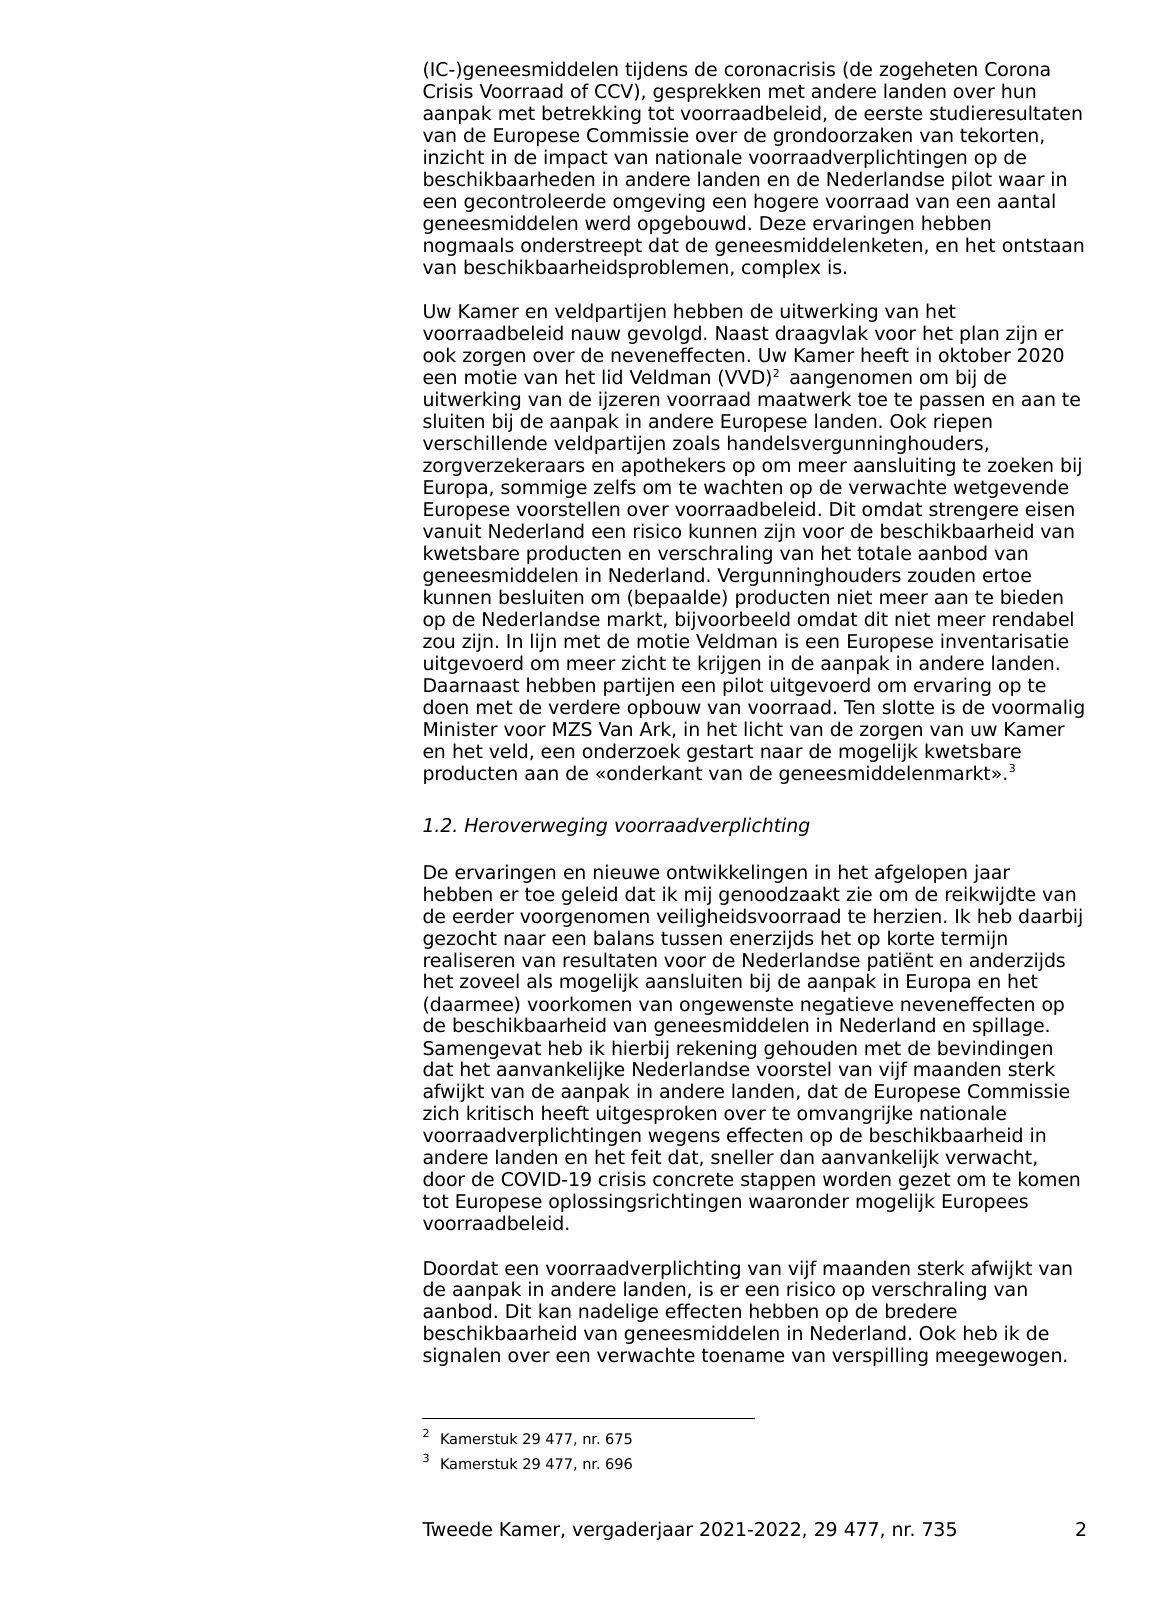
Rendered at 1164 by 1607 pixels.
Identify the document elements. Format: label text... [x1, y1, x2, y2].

text (IC-)geneesmiddelen tijdens de coronacrisis (de zogeheten Corona Crisis Voorraad of CCV), gesprekken met andere landen over hun aanpak met betrekking tot voorraadbeleid, de eerste studieresultaten van de Europese Commissie over de grondoorzaken van tekorten, inzicht in de impact van nationale voorraadverplichtingen op de beschikbaarheden in andere landen en de Nederlandse pilot waar in een gecontroleerde omgeving een hogere voorraad van een aantal geneesmiddelen werd opgebouwd. Deze ervaringen hebben nogmaals onderstreept dat de geneesmiddelenketen, en het ontstaan van beschikbaarheidsproblemen, complex is. [422, 59, 1087, 279]
subtitle 1.2. Heroverweging voorraadverplichting [422, 814, 1087, 837]
text Doordat een voorraadverplichting van vijf maanden sterk afwijkt van de aanpak in andere landen, is er een risico op verschraling van aanbod. Dit kan nadelige effecten hebben op de bredere beschikbaarheid van geneesmiddelen in Nederland. Ook heb ik de signalen over een verwachte toename van verspilling meegewogen. [422, 1257, 1087, 1367]
text Samengevat heb ik hierbij rekening gehouden met de bevindingen dat het aanvankelijke Nederlandse voorstel van vijf maanden sterk afwijkt van de aanpak in andere landen, dat de Europese Commissie zich kritisch heeft uitgesproken over te omvangrijke nationale voorraadverplichtingen wegens effecten op de beschikbaarheid in andere landen en het feit dat, sneller dan aanvankelijk verwacht, door de COVID-19 crisis concrete stappen worden gezet om te komen tot Europese oplossingsrichtingen waaronder mogelijk Europees voorraadbeleid. [422, 1037, 1087, 1235]
text De ervaringen en nieuwe ontwikkelingen in het afgelopen jaar hebben er toe geleid dat ik mij genoodzaakt zie om de reikwijdte van de eerder voorgenomen veiligheidsvoorraad te herzien. Ik heb daarbij gezocht naar een balans tussen enerzijds het op korte termijn realiseren van resultaten voor de Nederlandse patiënt en anderzijds het zoveel als mogelijk aansluiten bij de aanpak in Europa en het (daarmee) voorkomen van ongewenste negatieve neveneffecten op de beschikbaarheid van geneesmiddelen in Nederland en spillage. [422, 862, 1087, 1037]
text Kamerstuk 29 477, nr. 675 [422, 1427, 1087, 1449]
text Uw Kamer en veldpartijen hebben de uitwerking van het voorraadbeleid nauw gevolgd. Naast draagvlak voor het plan zijn er ook zorgen over de neveneffecten. Uw Kamer heeft in oktober 2020 een motie van het lid Veldman (VVD) aangenomen om bij de uitwerking van de ijzeren voorraad maatwerk toe te passen en aan te sluiten bij de aanpak in andere Europese landen. Ook riepen verschillende veldpartijen zoals handelsvergunninghouders, zorgverzekeraars en apothekers op om meer aansluiting te zoeken bij Europa, sommige zelfs om te wachten op de verwachte wetgevende Europese voorstellen over voorraadbeleid. Dit omdat strengere eisen vanuit Nederland een risico kunnen zijn voor de beschikbaarheid van kwetsbare producten en verschraling van het totale aanbod van geneesmiddelen in Nederland. Vergunninghouders zouden ertoe kunnen besluiten om (bepaalde) producten niet meer aan te bieden op de Nederlandse markt, bijvoorbeeld omdat dit niet meer rendabel zou zijn. In lijn met de motie Veldman is een Europese inventarisatie uitgevoerd om meer zicht te krijgen in de aanpak in andere landen. Daarnaast hebben partijen een pilot uitgevoerd om ervaring op te doen met de verdere opbouw van voorraad. Ten slotte is de voormalig Minister voor MZS Van Ark, in het licht van de zorgen van uw Kamer en het veld, een onderzoek gestart naar de mogelijk kwetsbare producten aan de «onderkant van de geneesmiddelenmarkt». [422, 301, 1087, 784]
text Kamerstuk 29 477, nr. 696 [422, 1452, 1087, 1474]
